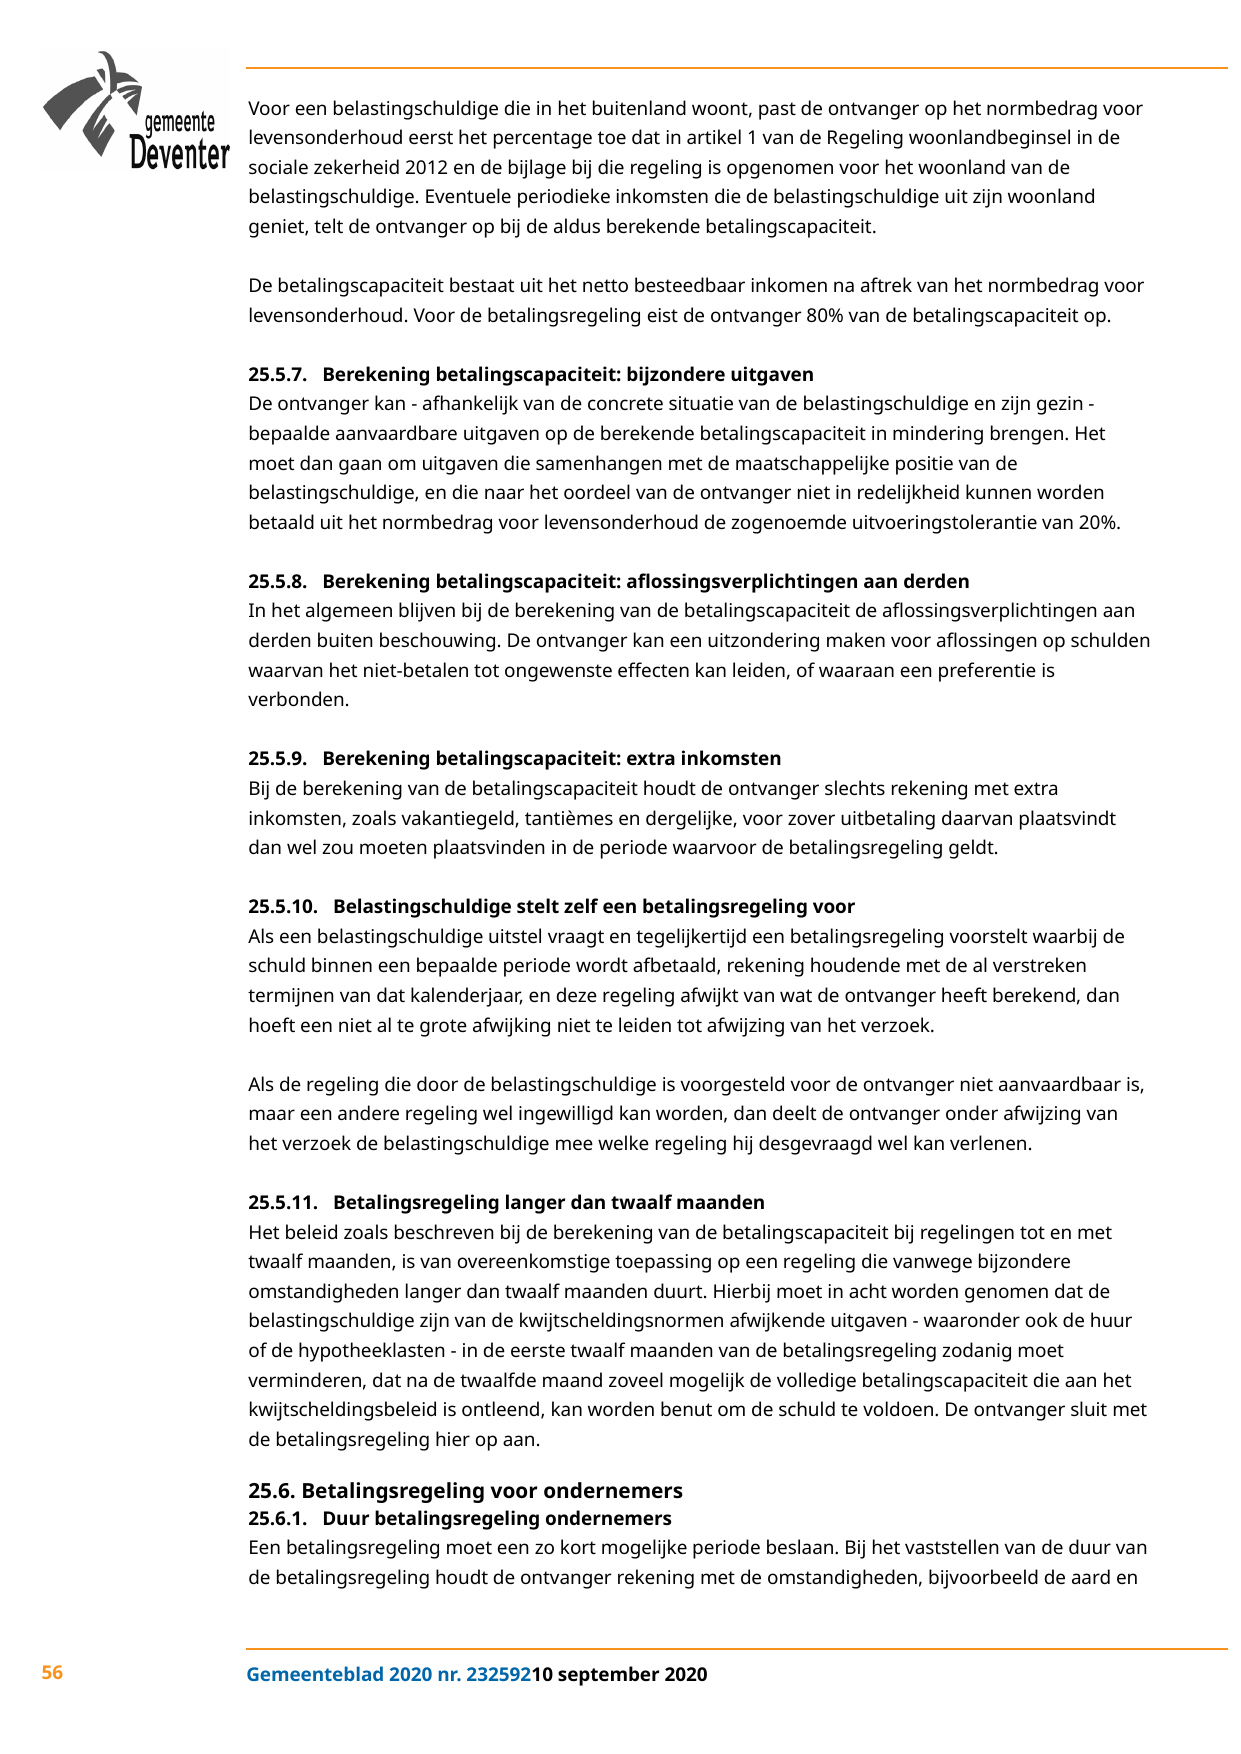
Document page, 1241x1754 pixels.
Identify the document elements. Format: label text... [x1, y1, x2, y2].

text Voor een belastingschuldige die in het buitenland woont, past de ontvanger op het normbedrag voor levensonderhoud eerst het percentage toe dat in artikel 1 van de Regeling woonlandbeginsel in de sociale zekerheid 2012 en de bijlage bij die regeling is opgenomen voor het woonland van de belastingschuldige. Eventuele periodieke inkomsten die de belastingschuldige uit zijn woonland geniet, telt de ontvanger op bij de aldus berekende betalingscapaciteit. [248, 95, 1152, 239]
text De ontvanger kan - afhankelijk van de concrete situatie van de belastingschuldige en zijn gezin - bepaalde aanvaardbare uitgaven op de berekende betalingscapaciteit in mindering brengen. Het moet dan gaan om uitgaven die samenhangen met de maatschappelijke positie van de belastingschuldige, en die naar het oordeel van de ontvanger niet in redelijkheid kunnen worden betaald uit het normbedrag voor levensonderhoud de zogenoemde uitvoeringstolerantie van 20%. [248, 391, 1152, 535]
text 25.5.9. Berekening betalingscapaciteit: extra inkomsten [248, 746, 1152, 771]
text 25.5.7. Berekening betalingscapaciteit: bijzondere uitgaven [248, 361, 1152, 387]
text 25.6.1. Duur betalingsregeling ondernemers [248, 1505, 1152, 1531]
text 25.5.8. Berekening betalingscapaciteit: aflossingsverplichtingen aan derden [248, 568, 1152, 594]
text Het beleid zoals beschreven bij de berekening van de betalingscapaciteit bij regelingen tot en met twaalf maanden, is van overeenkomstige toepassing op een regeling die vanwege bijzondere omstandigheden langer dan twaalf maanden duurt. Hierbij moet in acht worden genomen dat de belastingschuldige zijn van de kwijtscheldingsnormen afwijkende uitgaven - waaronder ook de huur of de hypotheeklasten - in de eerste twaalf maanden van de betalingsregeling zodanig moet verminderen, dat na de twaalfde maand zoveel mogelijk de volledige betalingscapaciteit die aan het kwijtscheldingsbeleid is ontleend, kan worden benut om de schuld te voldoen. De ontvanger sluit met de betalingsregeling hier op aan. [248, 1219, 1152, 1452]
text Een betalingsregeling moet een zo kort mogelijke periode beslaan. Bij het vaststellen van de duur van de betalingsregeling houdt de ontvanger rekening met de omstandigheden, bijvoorbeeld de aard en [248, 1534, 1152, 1590]
text Als de regeling die door de belastingschuldige is voorgesteld voor de ontvanger niet aanvaardbaar is, maar een andere regeling wel ingewilligd kan worden, dan deelt de ontvanger onder afwijzing van het verzoek de belastingschuldige mee welke regeling hij desgevraagd wel kan verlenen. [248, 1071, 1152, 1156]
text Als een belastingschuldige uitstel vraagt en tegelijkertijd een betalingsregeling voorstelt waarbij de schuld binnen een bepaalde periode wordt afbetaald, rekening houdende met de al verstreken termijnen van dat kalenderjaar, en deze regeling afwijkt van wat de ontvanger heeft berekend, dan hoeft een niet al te grote afwijking niet te leiden tot afwijzing van het verzoek. [248, 923, 1152, 1038]
text Bij de berekening van de betalingscapaciteit houdt de ontvanger slechts rekening met extra inkomsten, zoals vakantiegeld, tantièmes en dergelijke, voor zover uitbetaling daarvan plaatsvindt dan wel zou moeten plaatsvinden in de periode waarvoor de betalingsregeling geldt. [248, 775, 1152, 860]
text 25.6. Betalingsregeling voor ondernemers [248, 1476, 1152, 1505]
text 25.5.11. Betalingsregeling langer dan twaalf maanden [248, 1189, 1152, 1215]
picture [41, 47, 231, 172]
text De betalingscapaciteit bestaat uit het netto besteedbaar inkomen na aftrek van het normbedrag voor levensonderhoud. Voor de betalingsregeling eist de ontvanger 80% van de betalingscapaciteit op. [248, 272, 1152, 328]
text In het algemeen blijven bij de berekening van de betalingscapaciteit de aflossingsverplichtingen aan derden buiten beschouwing. De ontvanger kan een uitzondering maken voor aflossingen op schulden waarvan het niet-betalen tot ongewenste effecten kan leiden, of waaraan een preferentie is verbonden. [248, 598, 1152, 712]
text 25.5.10. Belastingschuldige stelt zelf een betalingsregeling voor [248, 893, 1152, 919]
